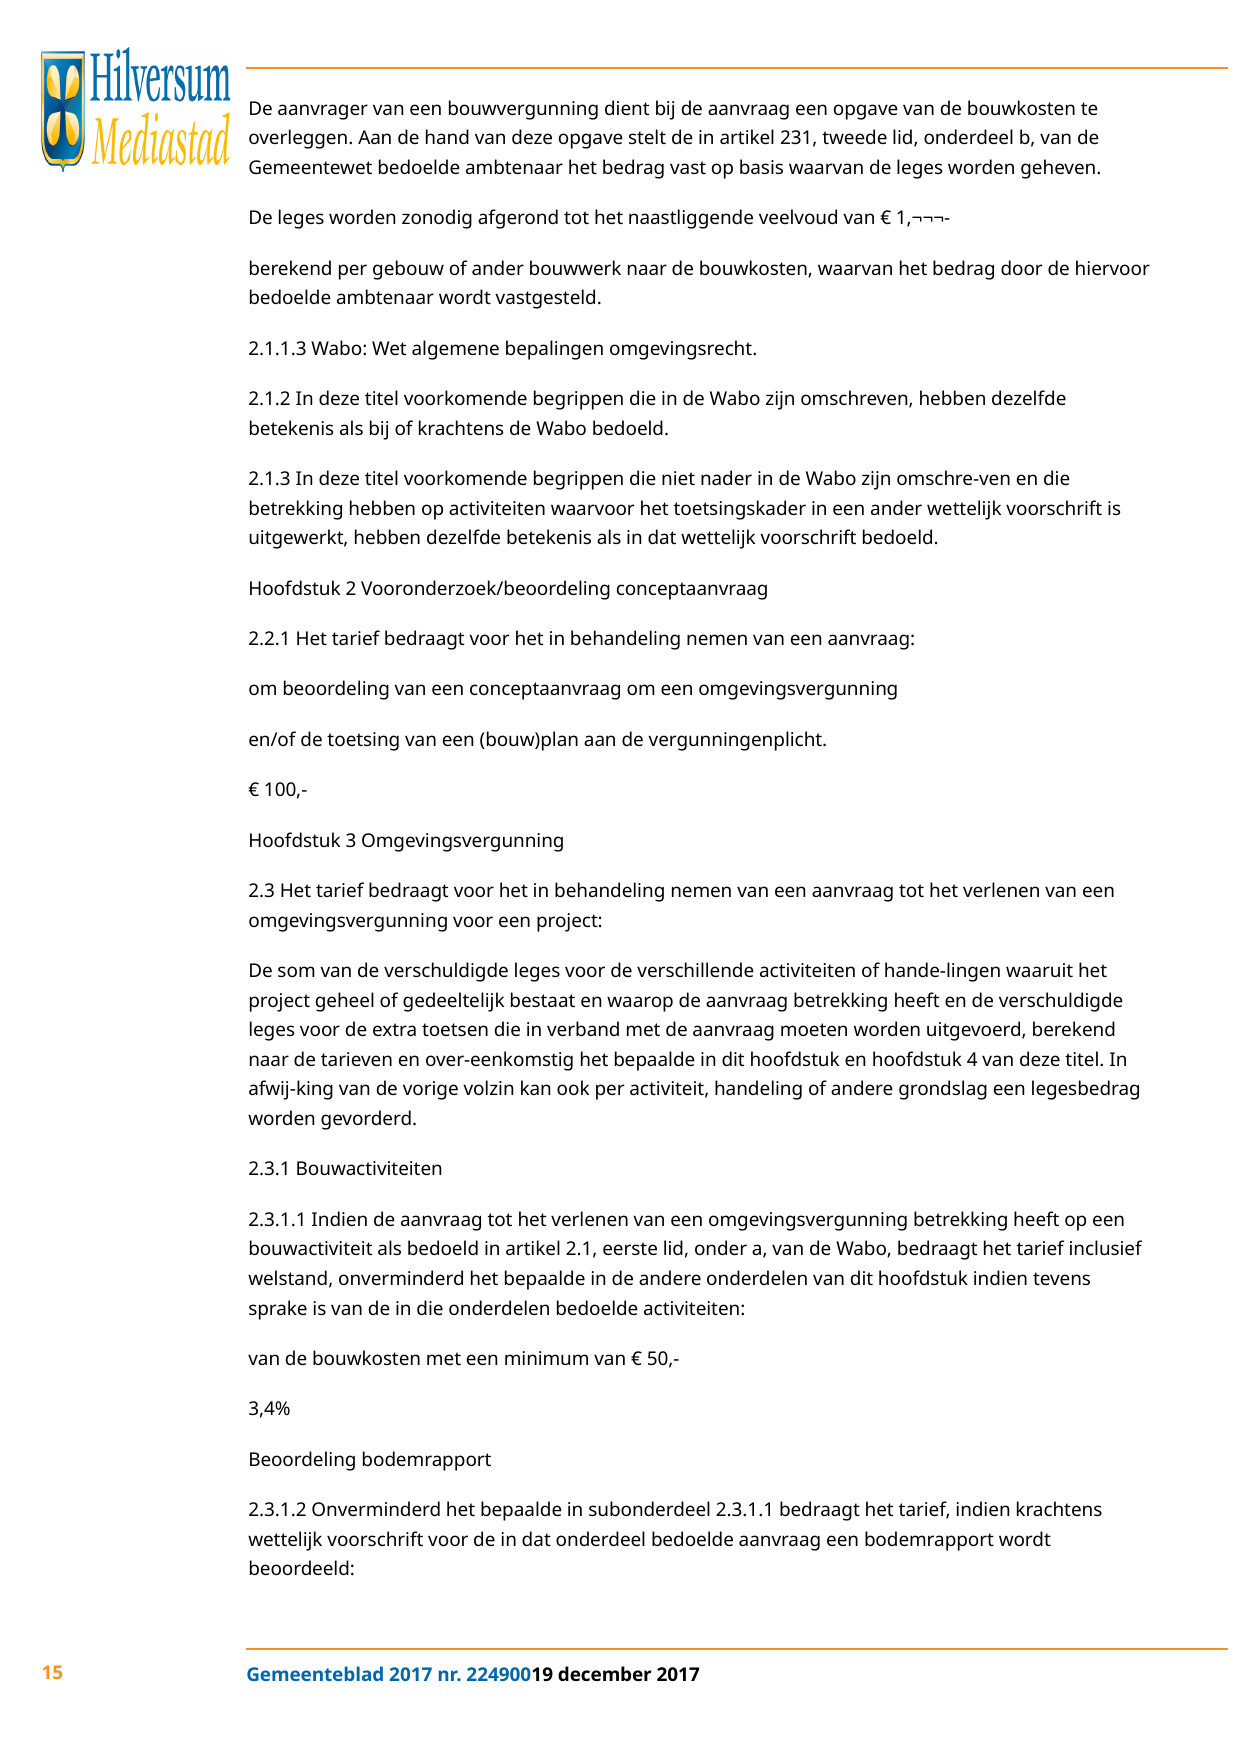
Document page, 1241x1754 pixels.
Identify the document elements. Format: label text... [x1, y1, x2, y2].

text De som van de verschuldigde leges voor de verschillende activiteiten of hande-lingen waaruit het project geheel of gedeeltelijk bestaat en waarop de aanvraag betrekking heeft en de verschuldigde leges voor de extra toetsen die in verband met de aanvraag moeten worden uitgevoerd, berekend naar de tarieven en over-eenkomstig het bepaalde in dit hoofdstuk en hoofdstuk 4 van deze titel. In afwij-king van de vorige volzin kan ook per activiteit, handeling of andere grondslag een legesbedrag worden gevorderd. [248, 957, 1152, 1131]
text berekend per gebouw of ander bouwwerk naar de bouwkosten, waarvan het bedrag door de hiervoor bedoelde ambtenaar wordt vastgesteld. [248, 255, 1152, 310]
text 2.3 Het tarief bedraagt voor het in behandeling nemen van een aanvraag tot het verlenen van een omgevingsvergunning voor een project: [248, 877, 1152, 933]
text Hoofdstuk 2 Vooronderzoek/beoordeling conceptaanvraag [248, 575, 1152, 601]
text De aanvrager van een bouwvergunning dient bij de aanvraag een opgave van de bouwkosten te overleggen. Aan de hand van deze opgave stelt de in artikel 231, tweede lid, onderdeel b, van de Gemeentewet bedoelde ambtenaar het bedrag vast op basis waarvan de leges worden geheven. [248, 95, 1152, 180]
text 2.3.1.2 Onverminderd het bepaalde in subonderdeel 2.3.1.1 bedraagt het tarief, indien krachtens wettelijk voorschrift voor de in dat onderdeel bedoelde aanvraag een bodemrapport wordt beoordeeld: [248, 1496, 1152, 1581]
text € 100,- [248, 776, 1152, 802]
picture [41, 47, 231, 172]
text 2.3.1 Bouwactiviteiten [248, 1156, 1152, 1181]
text 2.3.1.1 Indien de aanvraag tot het verlenen van een omgevingsvergunning betrekking heeft op een bouwactiviteit als bedoeld in artikel 2.1, eerste lid, onder a, van de Wabo, bedraagt het tarief inclusief welstand, onverminderd het bepaalde in de andere onderdelen van dit hoofdstuk indien tevens sprake is van de in die onderdelen bedoelde activiteiten: [248, 1206, 1152, 1321]
text 2.1.2 In deze titel voorkomende begrippen die in de Wabo zijn omschreven, hebben dezelfde betekenis als bij of krachtens de Wabo bedoeld. [248, 385, 1152, 441]
text van de bouwkosten met een minimum van € 50,- [248, 1345, 1152, 1371]
text Beoordeling bodemrapport [248, 1446, 1152, 1472]
text 3,4% [248, 1396, 1152, 1421]
text om beoordeling van een conceptaanvraag om een omgevingsvergunning [248, 676, 1152, 701]
text en/of de toetsing van een (bouw)plan aan de vergunningenplicht. [248, 726, 1152, 752]
text 2.1.1.3 Wabo: Wet algemene bepalingen omgevingsrecht. [248, 335, 1152, 361]
text 2.1.3 In deze titel voorkomende begrippen die niet nader in de Wabo zijn omschre-ven en die betrekking hebben op activiteiten waarvoor het toetsingskader in een ander wettelijk voorschrift is uitgewerkt, hebben dezelfde betekenis als in dat wettelijk voorschrift bedoeld. [248, 465, 1152, 550]
text 2.2.1 Het tarief bedraagt voor het in behandeling nemen van een aanvraag: [248, 625, 1152, 651]
text Hoofdstuk 3 Omgevingsvergunning [248, 827, 1152, 853]
text De leges worden zonodig afgerond tot het naastliggende veelvoud van € 1,¬¬¬- [248, 204, 1152, 230]
